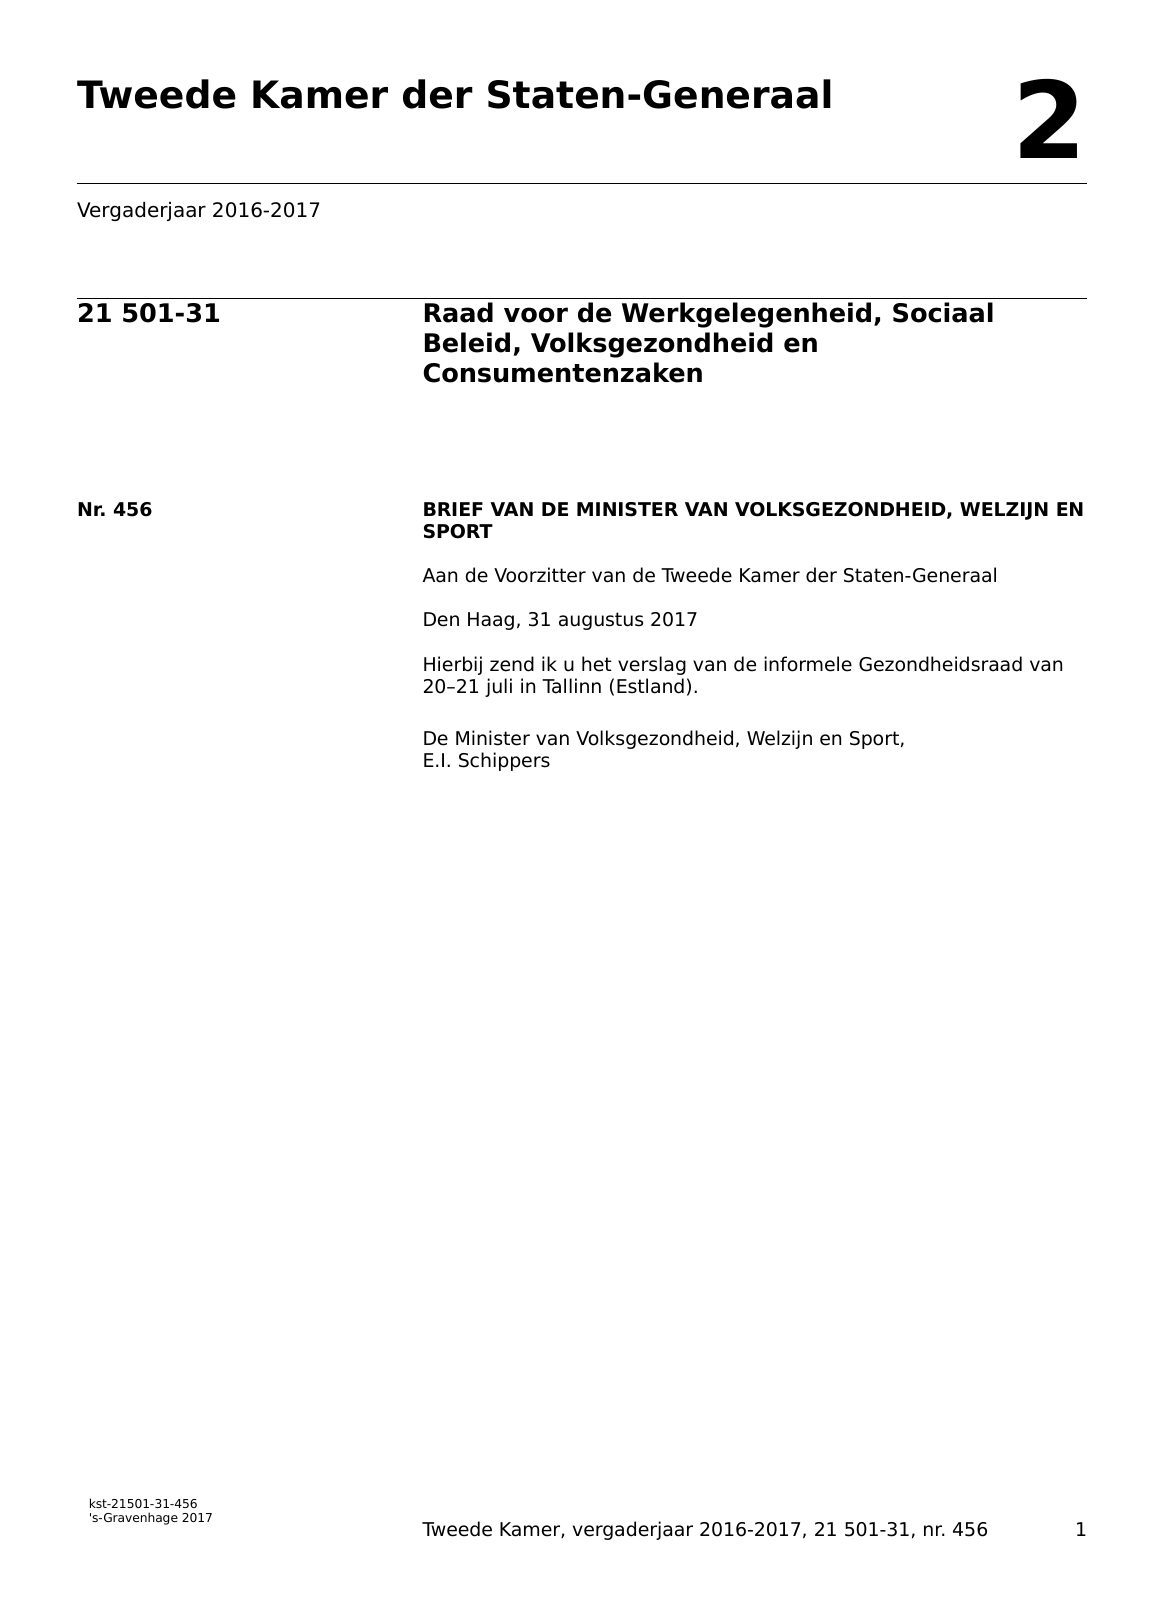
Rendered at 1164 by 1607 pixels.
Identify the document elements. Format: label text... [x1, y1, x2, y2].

table_header Tweede Kamer der Staten-Generaal [77, 59, 886, 183]
table_header 2 [886, 59, 1087, 183]
text kst-21501-31-456 [88, 1497, 323, 1511]
text Hierbij zend ik u het verslag van de informele Gezondheidsraad van 20–21 juli in Tallinn (Estland). [422, 653, 1087, 697]
subtitle Nr. 456 BRIEF VAN DE MINISTER VAN VOLKSGEZONDHEID, WELZIJN EN SPORT [77, 499, 1087, 543]
subtitle 21 501-31 Raad voor de Werkgelegenheid, Sociaal Beleid, Volksgezondheid en Consumentenzaken [77, 299, 1087, 388]
text Den Haag, 31 augustus 2017 [422, 609, 1087, 631]
text 's-Gravenhage 2017 [88, 1511, 323, 1525]
text De Minister van Volksgezondheid, Welzijn en Sport, E.I. Schippers [422, 727, 1087, 771]
text Aan de Voorzitter van de Tweede Kamer der Staten-Generaal [422, 565, 1087, 587]
table_cell Vergaderjaar 2016-2017 [77, 184, 1087, 298]
